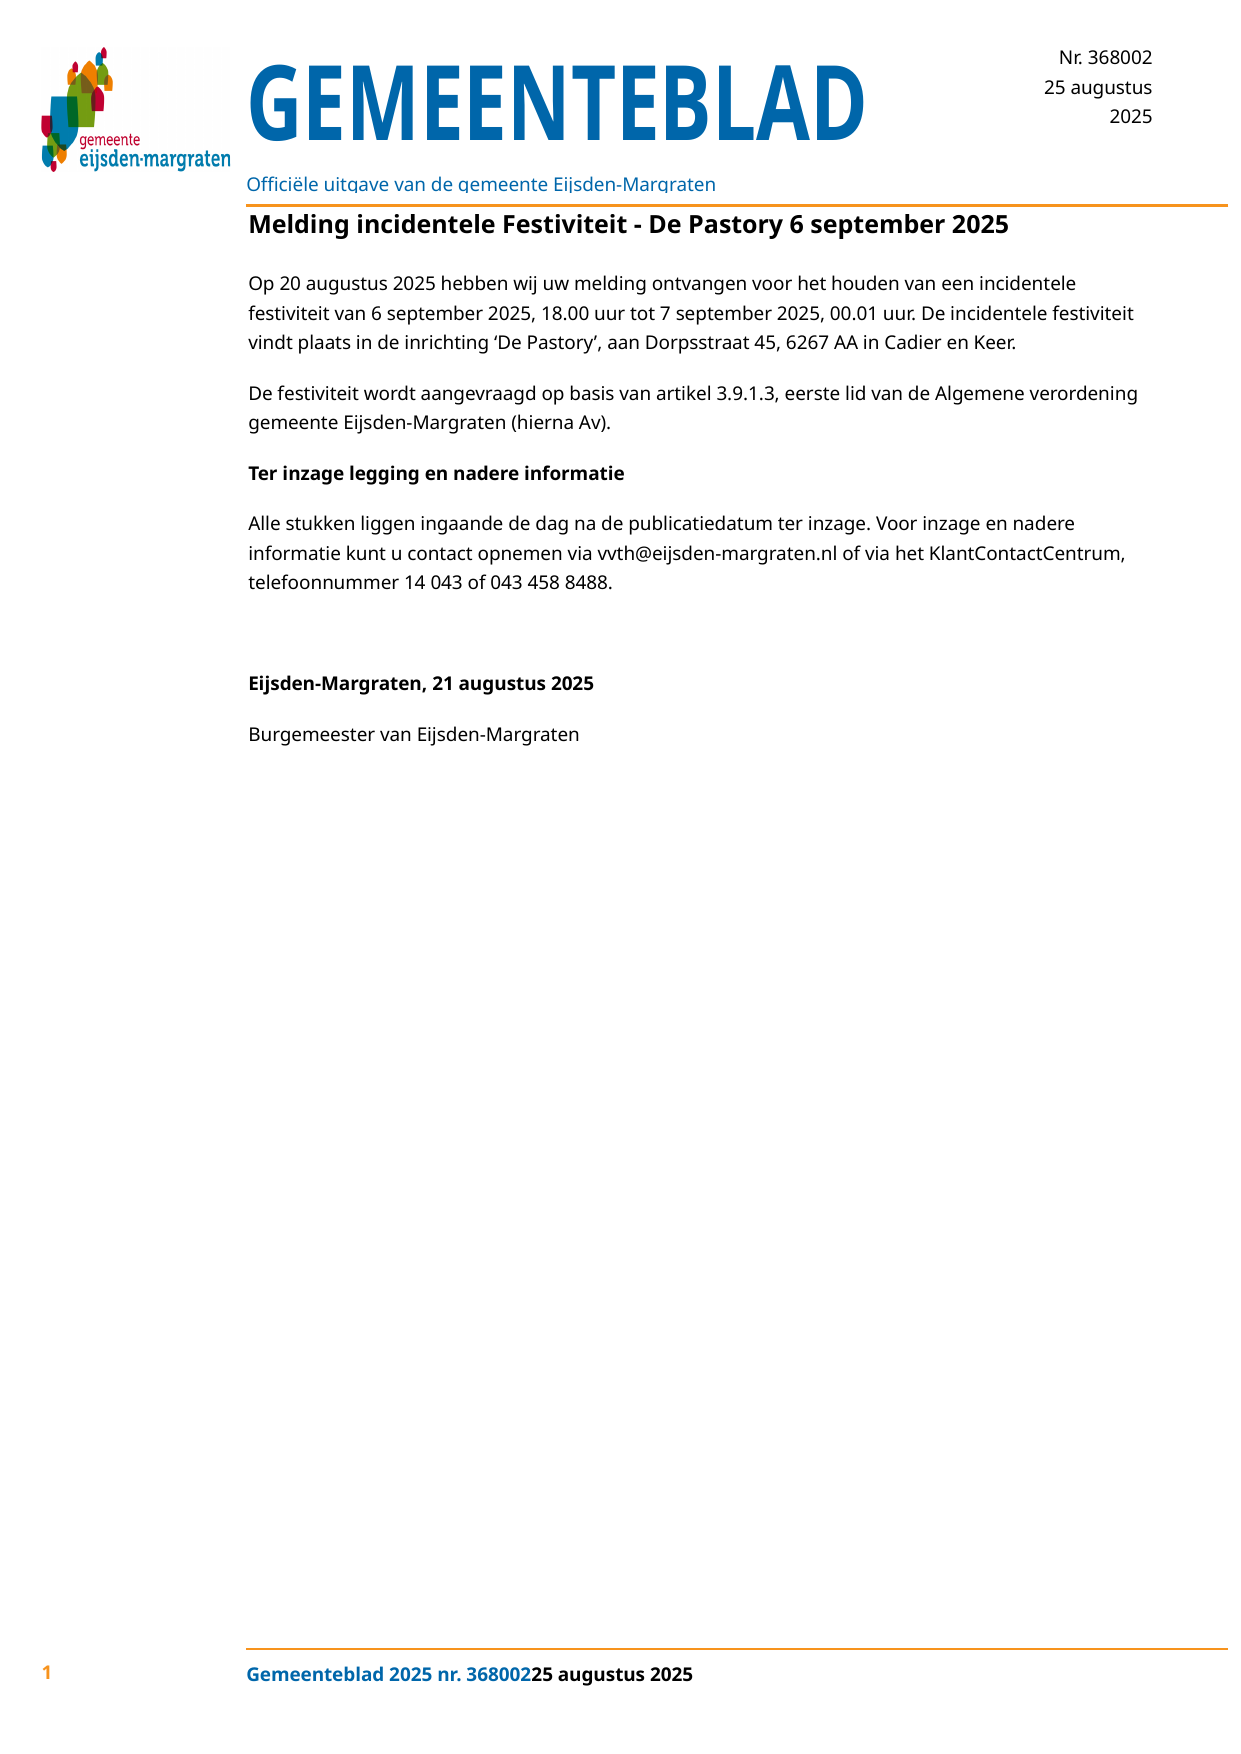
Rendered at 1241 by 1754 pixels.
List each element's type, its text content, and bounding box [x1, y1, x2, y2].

text Melding incidentele Festiviteit - De Pastory 6 september 2025 [248, 207, 1152, 241]
picture [41, 47, 231, 172]
text Alle stukken liggen ingaande de dag na de publicatiedatum ter inzage. Voor inzage en nadere informatie kunt u contact opnemen via vvth@eijsden-margraten.nl of via het KlantContactCentrum, telefoonnummer 14 043 of 043 458 8488. [248, 510, 1152, 595]
text Burgemeester van Eijsden-Margraten [248, 721, 1152, 746]
text Ter inzage legging en nadere informatie [248, 460, 1152, 486]
text Eijsden-Margraten, 21 augustus 2025 [248, 670, 1152, 696]
text De festiviteit wordt aangevraagd op basis van artikel 3.9.1.3, eerste lid van de Algemene verordening gemeente Eijsden-Margraten (hierna Av). [248, 380, 1152, 435]
text Op 20 augustus 2025 hebben wij uw melding ontvangen voor het houden van een incidentele festiviteit van 6 september 2025, 18.00 uur tot 7 september 2025, 00.01 uur. De incidentele festiviteit vindt plaats in de inrichting ‘De Pastory’, aan Dorpsstraat 45, 6267 AA in Cadier en Keer. [248, 270, 1152, 355]
